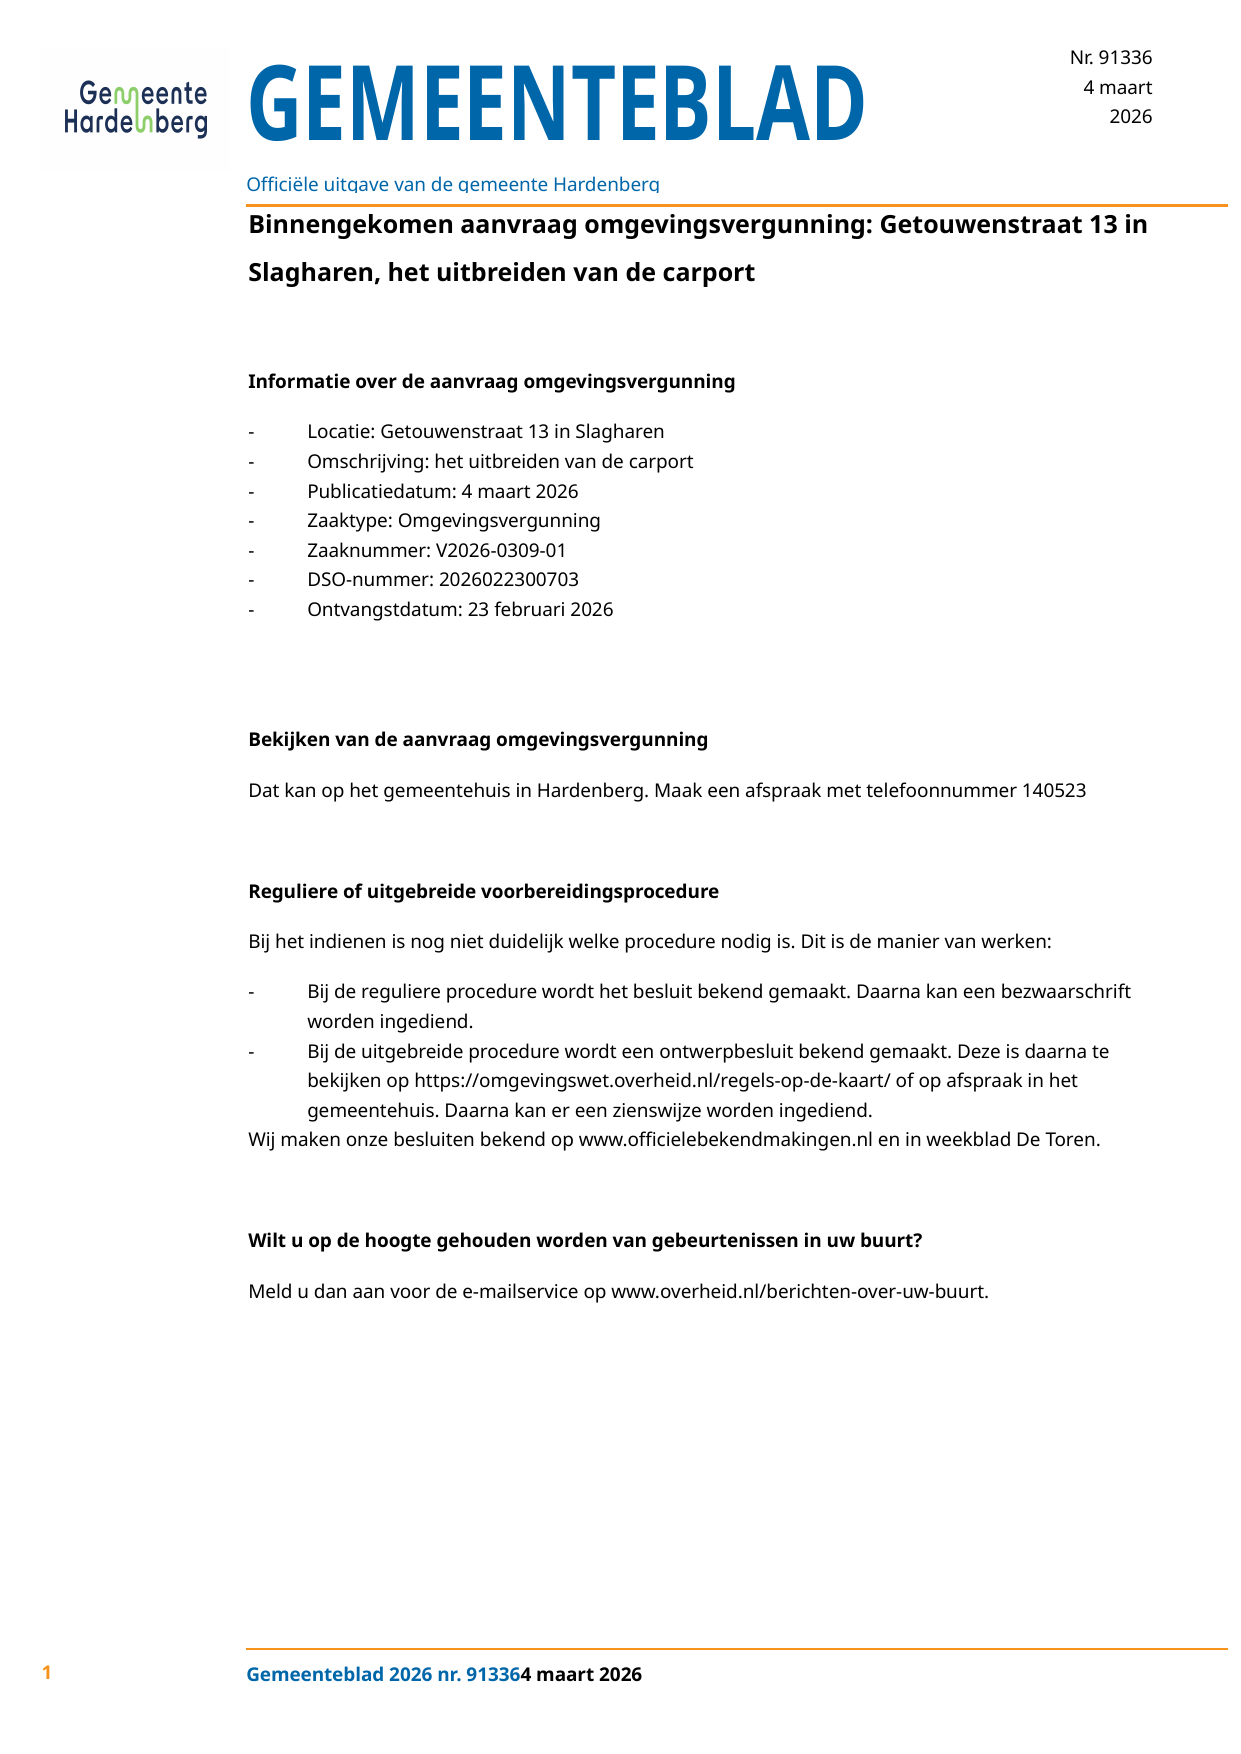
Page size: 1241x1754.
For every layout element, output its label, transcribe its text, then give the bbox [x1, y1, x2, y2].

list Locatie: Getouwenstraat 13 in Slagharen [248, 419, 1152, 444]
list Zaaktype: Omgevingsvergunning [248, 507, 1152, 533]
list Omschrijving: het uitbreiden van de carport [248, 448, 1152, 474]
text Meld u dan aan voor de e-mailservice op www.overheid.nl/berichten-over-uw-buurt. [248, 1278, 1152, 1304]
text Bij het indienen is nog niet duidelijk welke procedure nodig is. Dit is de manier van werken: [248, 928, 1152, 954]
list Ontvangstdatum: 23 februari 2026 [248, 596, 1152, 622]
text Dat kan op het gemeentehuis in Hardenberg. Maak een afspraak met telefoonnummer 140523 [248, 777, 1152, 803]
text Binnengekomen aanvraag omgevingsvergunning: Getouwenstraat 13 in Slagharen, het uitbreiden van de carport [248, 207, 1152, 288]
text Reguliere of uitgebreide voorbereidingsprocedure [248, 878, 1152, 904]
list Bij de reguliere procedure wordt het besluit bekend gemaakt. Daarna kan een bezwaarschrift worden ingediend. [248, 979, 1152, 1034]
list Bij de uitgebreide procedure wordt een ontwerpbesluit bekend gemaakt. Deze is daarna te bekijken op https://omgevingswet.overheid.nl/regels-op-de-kaart/ of op afspraak in het gemeentehuis. Daarna kan er een zienswijze worden ingediend. [248, 1038, 1152, 1123]
list DSO-nummer: 2026022300703 [248, 567, 1152, 592]
text Informatie over de aanvraag omgevingsvergunning [248, 368, 1152, 394]
picture [41, 47, 231, 172]
list Publicatiedatum: 4 maart 2026 [248, 478, 1152, 504]
list Zaaknummer: V2026-0309-01 [248, 537, 1152, 563]
text Bekijken van de aanvraag omgevingsvergunning [248, 727, 1152, 752]
text Wij maken onze besluiten bekend op www.officielebekendmakingen.nl en in weekblad De Toren. [248, 1127, 1152, 1152]
text Wilt u op de hoogte gehouden worden van gebeurtenissen in uw buurt? [248, 1227, 1152, 1253]
